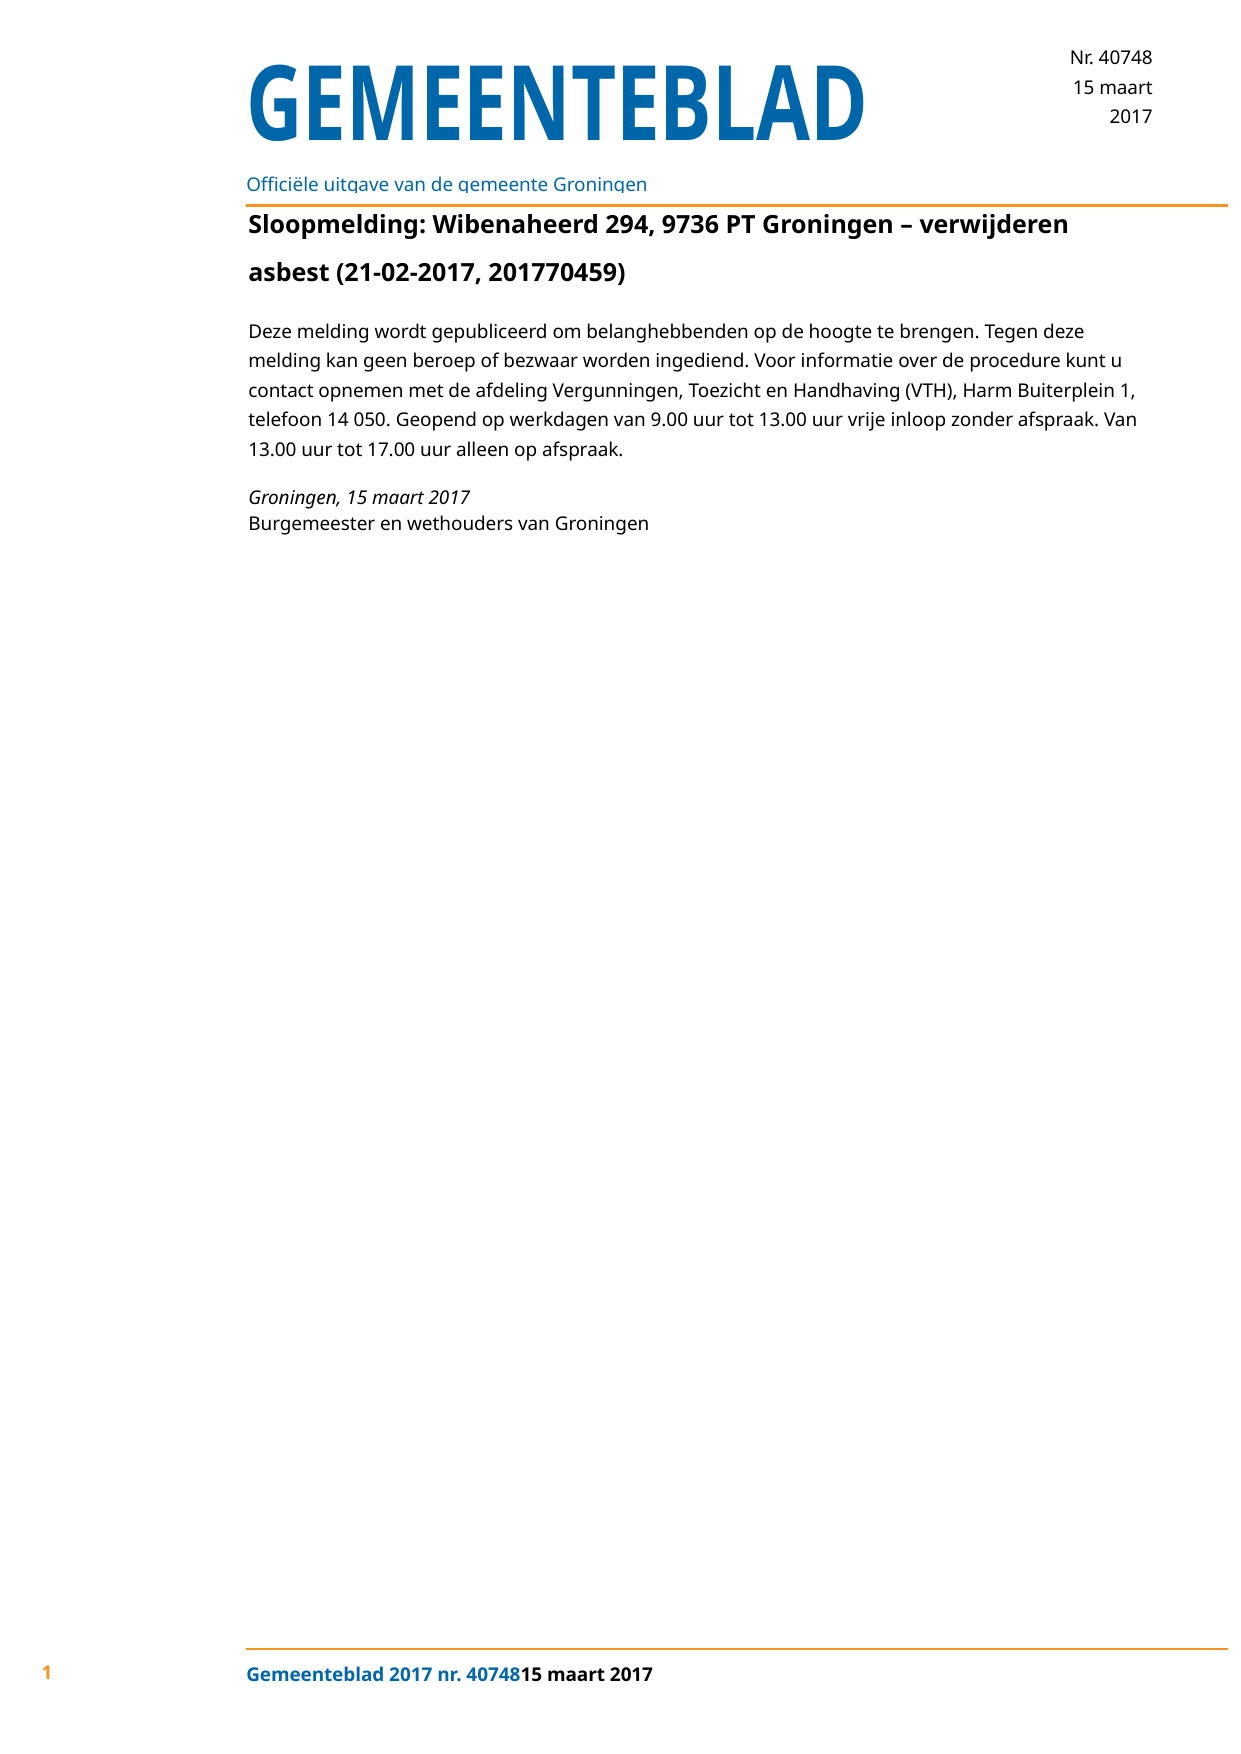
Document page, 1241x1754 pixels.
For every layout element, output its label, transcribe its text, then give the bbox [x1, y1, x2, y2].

text Sloopmelding: Wibenaheerd 294, 9736 PT Groningen – verwijderen asbest (21-02-2017, 201770459) [248, 207, 1152, 288]
text Burgemeester en wethouders van Groningen [248, 510, 1152, 536]
text Groningen, 15 maart 2017 [248, 484, 1152, 510]
picture [41, 47, 231, 172]
text Deze melding wordt gepubliceerd om belanghebbenden op de hoogte te brengen. Tegen deze melding kan geen beroep of bezwaar worden ingediend. Voor informatie over de procedure kunt u contact opnemen met de afdeling Vergunningen, Toezicht en Handhaving (VTH), Harm Buiterplein 1, telefoon 14 050. Geopend op werkdagen van 9.00 uur tot 13.00 uur vrije inloop zonder afspraak. Van 13.00 uur tot 17.00 uur alleen op afspraak. [248, 318, 1152, 462]
